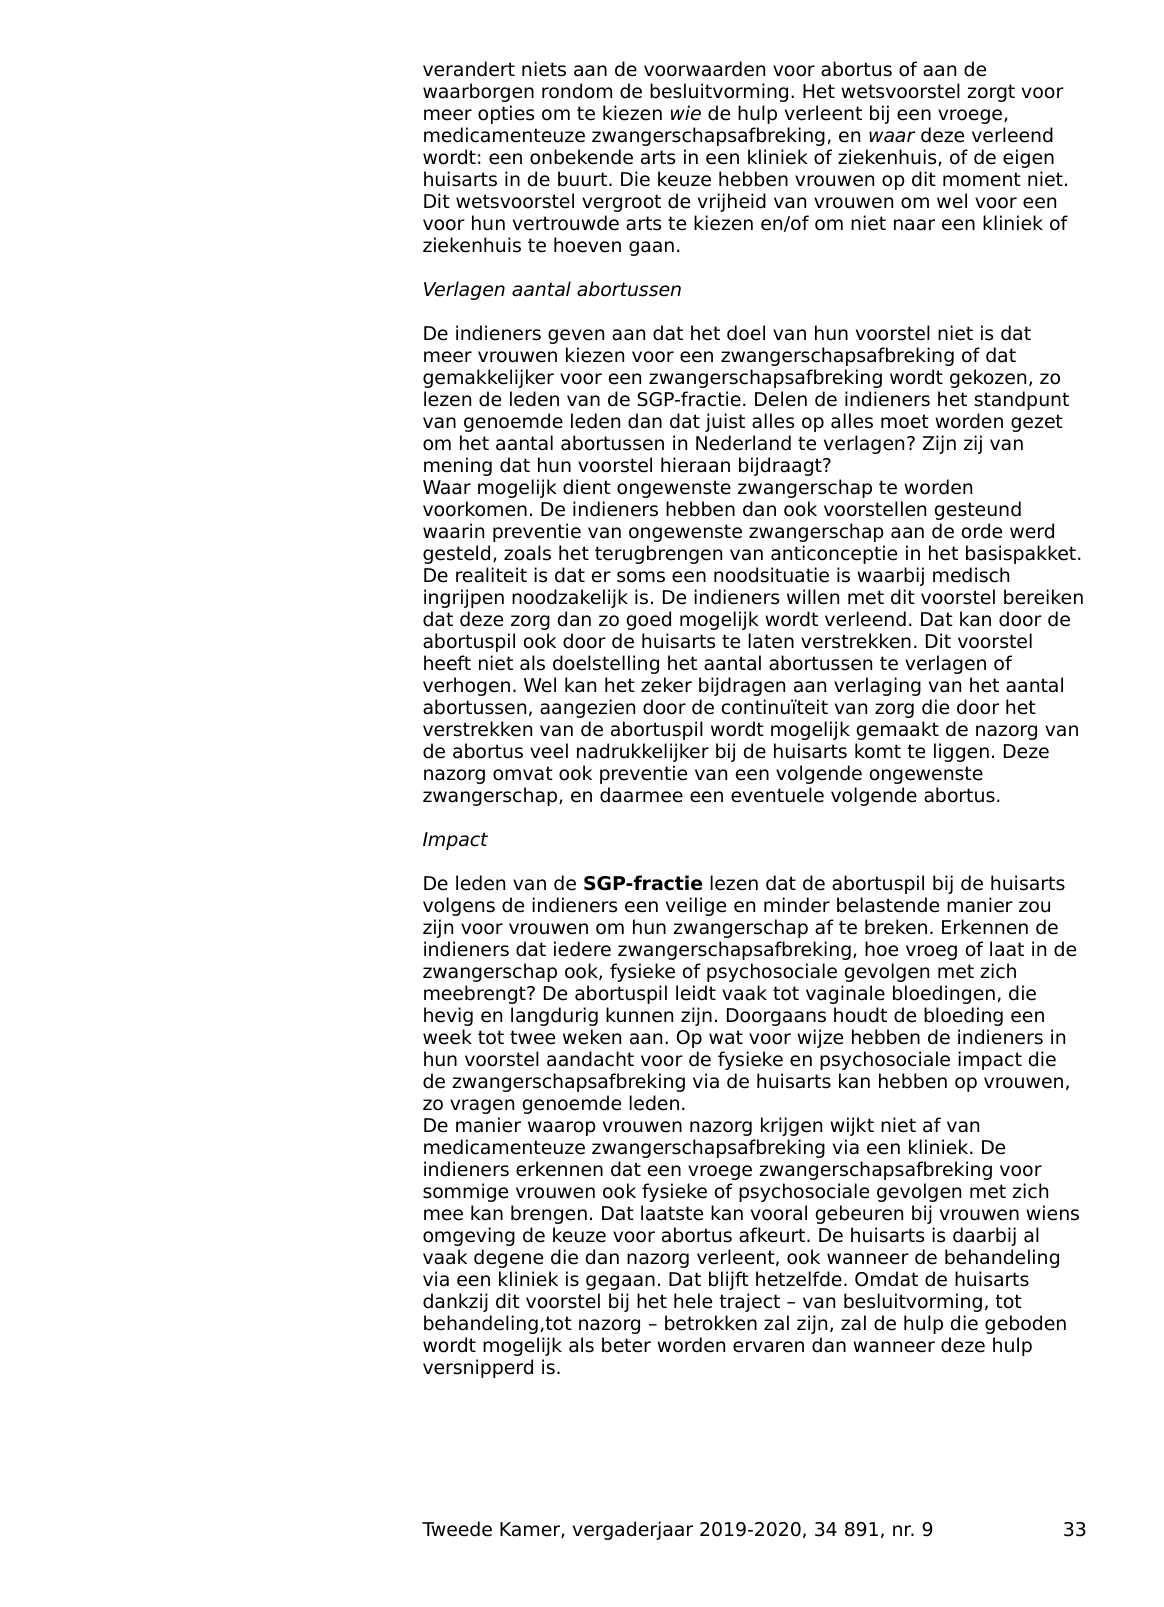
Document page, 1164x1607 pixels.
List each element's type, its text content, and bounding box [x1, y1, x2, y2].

text De manier waarop vrouwen nazorg krijgen wijkt niet af van medicamenteuze zwangerschapsafbreking via een kliniek. De indieners erkennen dat een vroege zwangerschapsafbreking voor sommige vrouwen ook fysieke of psychosociale gevolgen met zich mee kan brengen. Dat laatste kan vooral gebeuren bij vrouwen wiens omgeving de keuze voor abortus afkeurt. De huisarts is daarbij al vaak degene die dan nazorg verleent, ook wanneer de behandeling via een kliniek is gegaan. Dat blijft hetzelfde. Omdat de huisarts dankzij dit voorstel bij het hele traject – van besluitvorming, tot behandeling,tot nazorg – betrokken zal zijn, zal de hulp die geboden wordt mogelijk als beter worden ervaren dan wanneer deze hulp versnipperd is. [422, 1115, 1087, 1379]
subtitle Impact [422, 829, 1087, 851]
subtitle Verlagen aantal abortussen [422, 279, 1087, 301]
text Waar mogelijk dient ongewenste zwangerschap te worden voorkomen. De indieners hebben dan ook voorstellen gesteund waarin preventie van ongewenste zwangerschap aan de orde werd gesteld, zoals het terugbrengen van anticonceptie in het basispakket. De realiteit is dat er soms een noodsituatie is waarbij medisch ingrijpen noodzakelijk is. De indieners willen met dit voorstel bereiken dat deze zorg dan zo goed mogelijk wordt verleend. Dat kan door de abortuspil ook door de huisarts te laten verstrekken. Dit voorstel heeft niet als doelstelling het aantal abortussen te verlagen of verhogen. Wel kan het zeker bijdragen aan verlaging van het aantal abortussen, aangezien door de continuïteit van zorg die door het verstrekken van de abortuspil wordt mogelijk gemaakt de nazorg van de abortus veel nadrukkelijker bij de huisarts komt te liggen. Deze nazorg omvat ook preventie van een volgende ongewenste zwangerschap, en daarmee een eventuele volgende abortus. [422, 477, 1087, 807]
text De leden van de SGP-fractie lezen dat de abortuspil bij de huisarts volgens de indieners een veilige en minder belastende manier zou zijn voor vrouwen om hun zwangerschap af te breken. Erkennen de indieners dat iedere zwangerschapsafbreking, hoe vroeg of laat in de zwangerschap ook, fysieke of psychosociale gevolgen met zich meebrengt? De abortuspil leidt vaak tot vaginale bloedingen, die hevig en langdurig kunnen zijn. Doorgaans houdt de bloeding een week tot twee weken aan. Op wat voor wijze hebben de indieners in hun voorstel aandacht voor de fysieke en psychosociale impact die de zwangerschapsafbreking via de huisarts kan hebben op vrouwen, zo vragen genoemde leden. [422, 873, 1087, 1115]
text De indieners geven aan dat het doel van hun voorstel niet is dat meer vrouwen kiezen voor een zwangerschapsafbreking of dat gemakkelijker voor een zwangerschapsafbreking wordt gekozen, zo lezen de leden van de SGP-fractie. Delen de indieners het standpunt van genoemde leden dan dat juist alles op alles moet worden gezet om het aantal abortussen in Nederland te verlagen? Zijn zij van mening dat hun voorstel hieraan bijdraagt? [422, 323, 1087, 477]
text verandert niets aan de voorwaarden voor abortus of aan de waarborgen rondom de besluitvorming. Het wetsvoorstel zorgt voor meer opties om te kiezen wie de hulp verleent bij een vroege, medicamenteuze zwangerschapsafbreking, en waar deze verleend wordt: een onbekende arts in een kliniek of ziekenhuis, of de eigen huisarts in de buurt. Die keuze hebben vrouwen op dit moment niet. Dit wetsvoorstel vergroot de vrijheid van vrouwen om wel voor een voor hun vertrouwde arts te kiezen en/of om niet naar een kliniek of ziekenhuis te hoeven gaan. [422, 59, 1087, 257]
